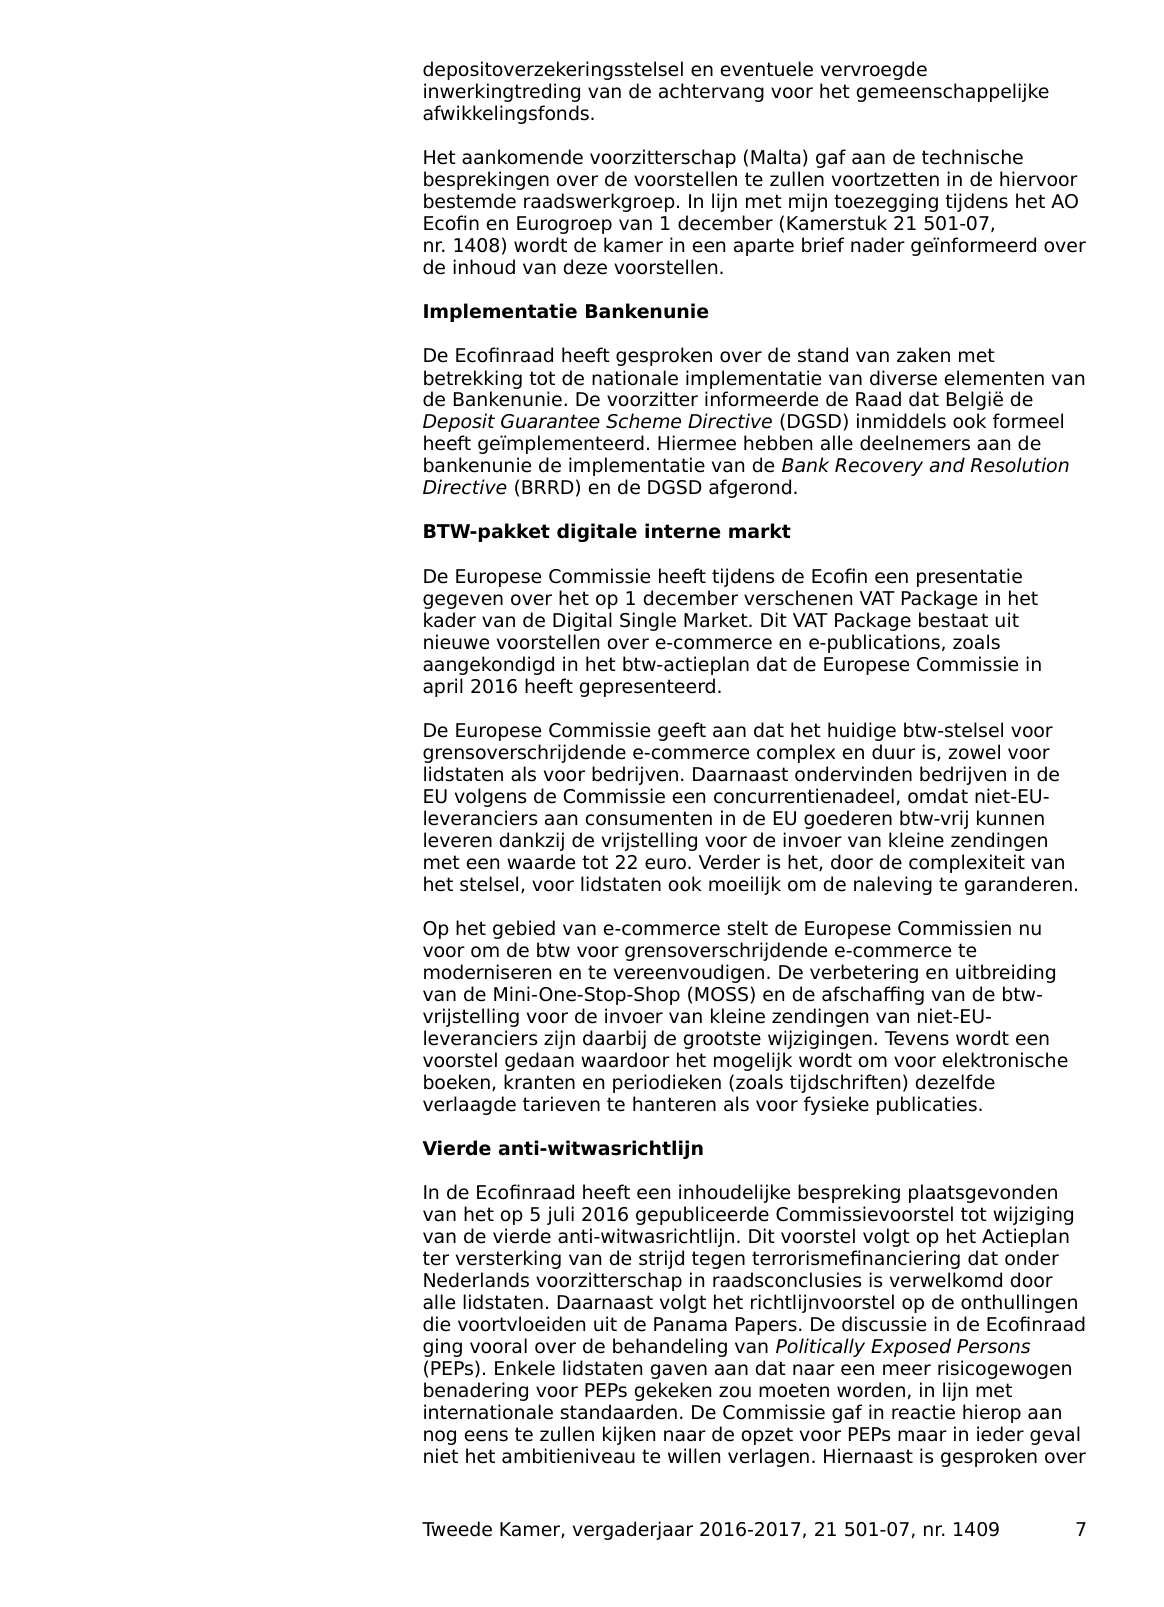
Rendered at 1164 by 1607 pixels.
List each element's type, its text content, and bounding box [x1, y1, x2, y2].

text De Europese Commissie heeft tijdens de Ecofin een presentatie gegeven over het op 1 december verschenen VAT Package in het kader van de Digital Single Market. Dit VAT Package bestaat uit nieuwe voorstellen over e-commerce en e-publications, zoals aangekondigd in het btw-actieplan dat de Europese Commissie in april 2016 heeft gepresenteerd. [422, 566, 1087, 697]
subtitle BTW-pakket digitale interne markt [422, 521, 1087, 543]
subtitle Vierde anti-witwasrichtlijn [422, 1138, 1087, 1160]
text De Ecofinraad heeft gesproken over de stand van zaken met betrekking tot de nationale implementatie van diverse elementen van de Bankenunie. De voorzitter informeerde de Raad dat België de Deposit Guarantee Scheme Directive (DGSD) inmiddels ook formeel heeft geïmplementeerd. Hiermee hebben alle deelnemers aan de bankenunie de implementatie van de Bank Recovery and Resolution Directive (BRRD) en de DGSD afgerond. [422, 345, 1087, 499]
text De Europese Commissie geeft aan dat het huidige btw-stelsel voor grensoverschrijdende e-commerce complex en duur is, zowel voor lidstaten als voor bedrijven. Daarnaast ondervinden bedrijven in de EU volgens de Commissie een concurrentienadeel, omdat niet-EU-leveranciers aan consumenten in de EU goederen btw-vrij kunnen leveren dankzij de vrijstelling voor de invoer van kleine zendingen met een waarde tot 22 euro. Verder is het, door de complexiteit van het stelsel, voor lidstaten ook moeilijk om de naleving te garanderen. [422, 720, 1087, 896]
text depositoverzekeringsstelsel en eventuele vervroegde inwerkingtreding van de achtervang voor het gemeenschappelijke afwikkelingsfonds. [422, 59, 1087, 125]
text Het aankomende voorzitterschap (Malta) gaf aan de technische besprekingen over de voorstellen te zullen voortzetten in de hiervoor bestemde raadswerkgroep. In lijn met mijn toezegging tijdens het AO Ecofin en Eurogroep van 1 december (Kamerstuk 21 501-07, nr. 1408) wordt de kamer in een aparte brief nader geïnformeerd over de inhoud van deze voorstellen. [422, 147, 1087, 279]
subtitle Implementatie Bankenunie [422, 301, 1087, 323]
text In de Ecofinraad heeft een inhoudelijke bespreking plaatsgevonden van het op 5 juli 2016 gepubliceerde Commissievoorstel tot wijziging van de vierde anti-witwasrichtlijn. Dit voorstel volgt op het Actieplan ter versterking van de strijd tegen terrorismefinanciering dat onder Nederlands voorzitterschap in raadsconclusies is verwelkomd door alle lidstaten. Daarnaast volgt het richtlijnvoorstel op de onthullingen die voortvloeiden uit de Panama Papers. De discussie in de Ecofinraad ging vooral over de behandeling van Politically Exposed Persons (PEPs). Enkele lidstaten gaven aan dat naar een meer risicogewogen benadering voor PEPs gekeken zou moeten worden, in lijn met internationale standaarden. De Commissie gaf in reactie hierop aan nog eens te zullen kijken naar de opzet voor PEPs maar in ieder geval niet het ambitieniveau te willen verlagen. Hiernaast is gesproken over [422, 1182, 1087, 1468]
text Op het gebied van e-commerce stelt de Europese Commissien nu voor om de btw voor grensoverschrijdende e-commerce te moderniseren en te vereenvoudigen. De verbetering en uitbreiding van de Mini-One-Stop-Shop (MOSS) en de afschaffing van de btw-vrijstelling voor de invoer van kleine zendingen van niet-EU-leveranciers zijn daarbij de grootste wijzigingen. Tevens wordt een voorstel gedaan waardoor het mogelijk wordt om voor elektronische boeken, kranten en periodieken (zoals tijdschriften) dezelfde verlaagde tarieven te hanteren als voor fysieke publicaties. [422, 918, 1087, 1116]
